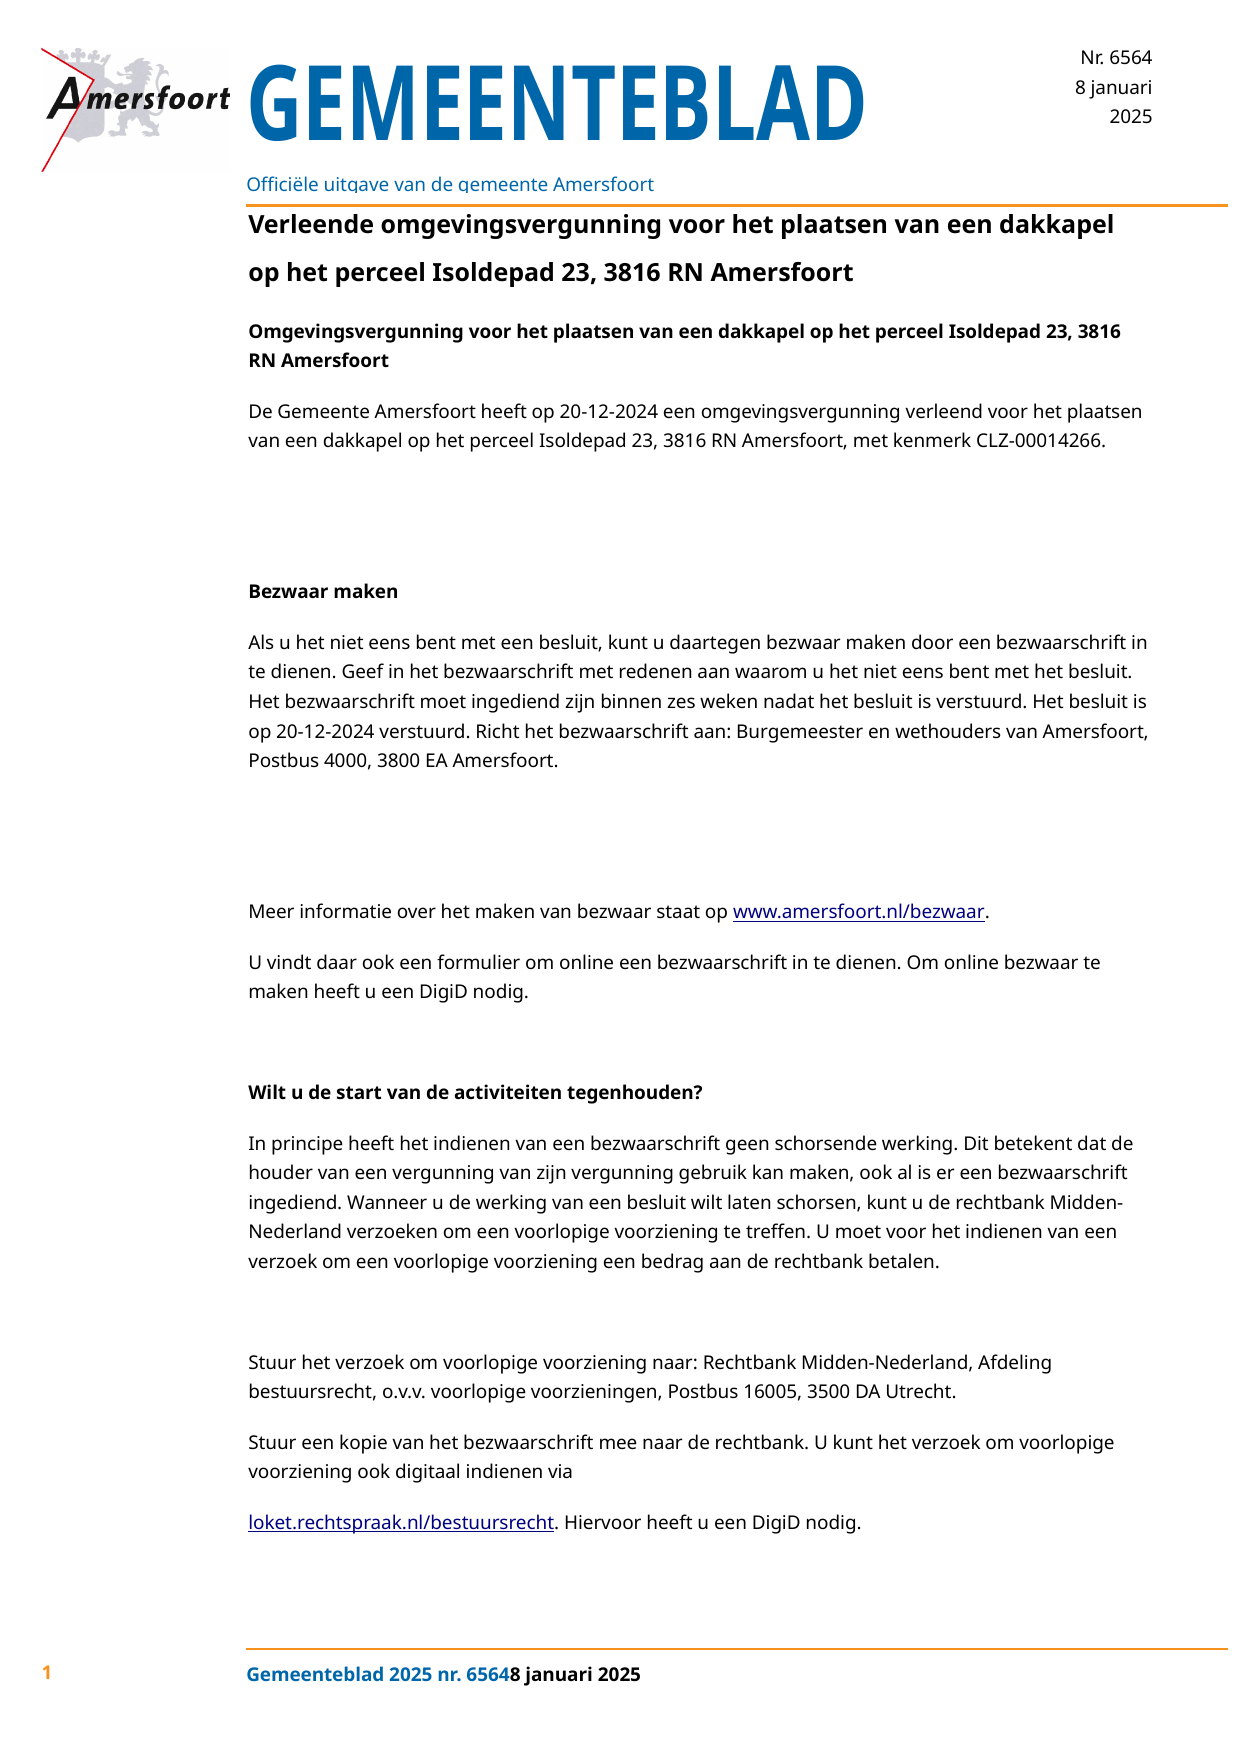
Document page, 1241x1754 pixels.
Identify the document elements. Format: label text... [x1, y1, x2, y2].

text Bezwaar maken [248, 579, 1152, 604]
text Verleende omgevingsvergunning voor het plaatsen van een dakkapel op het perceel Isoldepad 23, 3816 RN Amersfoort [248, 207, 1152, 288]
text Meer informatie over het maken van bezwaar staat op www.amersfoort.nl/bezwaar. [248, 899, 1152, 924]
text U vindt daar ook een formulier om online een bezwaarschrift in te dienen. Om online bezwaar te maken heeft u een DigiD nodig. [248, 949, 1152, 1004]
picture [41, 47, 231, 172]
text Stuur het verzoek om voorlopige voorziening naar: Rechtbank Midden-Nederland, Afdeling bestuursrecht, o.v.v. voorlopige voorzieningen, Postbus 16005, 3500 DA Utrecht. [248, 1349, 1152, 1404]
text Wilt u de start van de activiteiten tegenhouden? [248, 1079, 1152, 1105]
text loket.rechtspraak.nl/bestuursrecht. Hiervoor heeft u een DigiD nodig. [248, 1509, 1152, 1535]
text In principe heeft het indienen van een bezwaarschrift geen schorsende werking. Dit betekent dat de houder van een vergunning van zijn vergunning gebruik kan maken, ook al is er een bezwaarschrift ingediend. Wanneer u de werking van een besluit wilt laten schorsen, kunt u de rechtbank Midden-Nederland verzoeken om een voorlopige voorziening te treffen. U moet voor het indienen van een verzoek om een voorlopige voorziening een bedrag aan de rechtbank betalen. [248, 1130, 1152, 1274]
text Als u het niet eens bent met een besluit, kunt u daartegen bezwaar maken door een bezwaarschrift in te dienen. Geef in het bezwaarschrift met redenen aan waarom u het niet eens bent met het besluit. Het bezwaarschrift moet ingediend zijn binnen zes weken nadat het besluit is verstuurd. Het besluit is op 20-12-2024 verstuurd. Richt het bezwaarschrift aan: Burgemeester en wethouders van Amersfoort, Postbus 4000, 3800 EA Amersfoort. [248, 629, 1152, 773]
text De Gemeente Amersfoort heeft op 20-12-2024 een omgevingsvergunning verleend voor het plaatsen van een dakkapel op het perceel Isoldepad 23, 3816 RN Amersfoort, met kenmerk CLZ-00014266. [248, 398, 1152, 453]
text Omgevingsvergunning voor het plaatsen van een dakkapel op het perceel Isoldepad 23, 3816 RN Amersfoort [248, 318, 1152, 373]
text Stuur een kopie van het bezwaarschrift mee naar de rechtbank. U kunt het verzoek om voorlopige voorziening ook digitaal indienen via [248, 1429, 1152, 1484]
